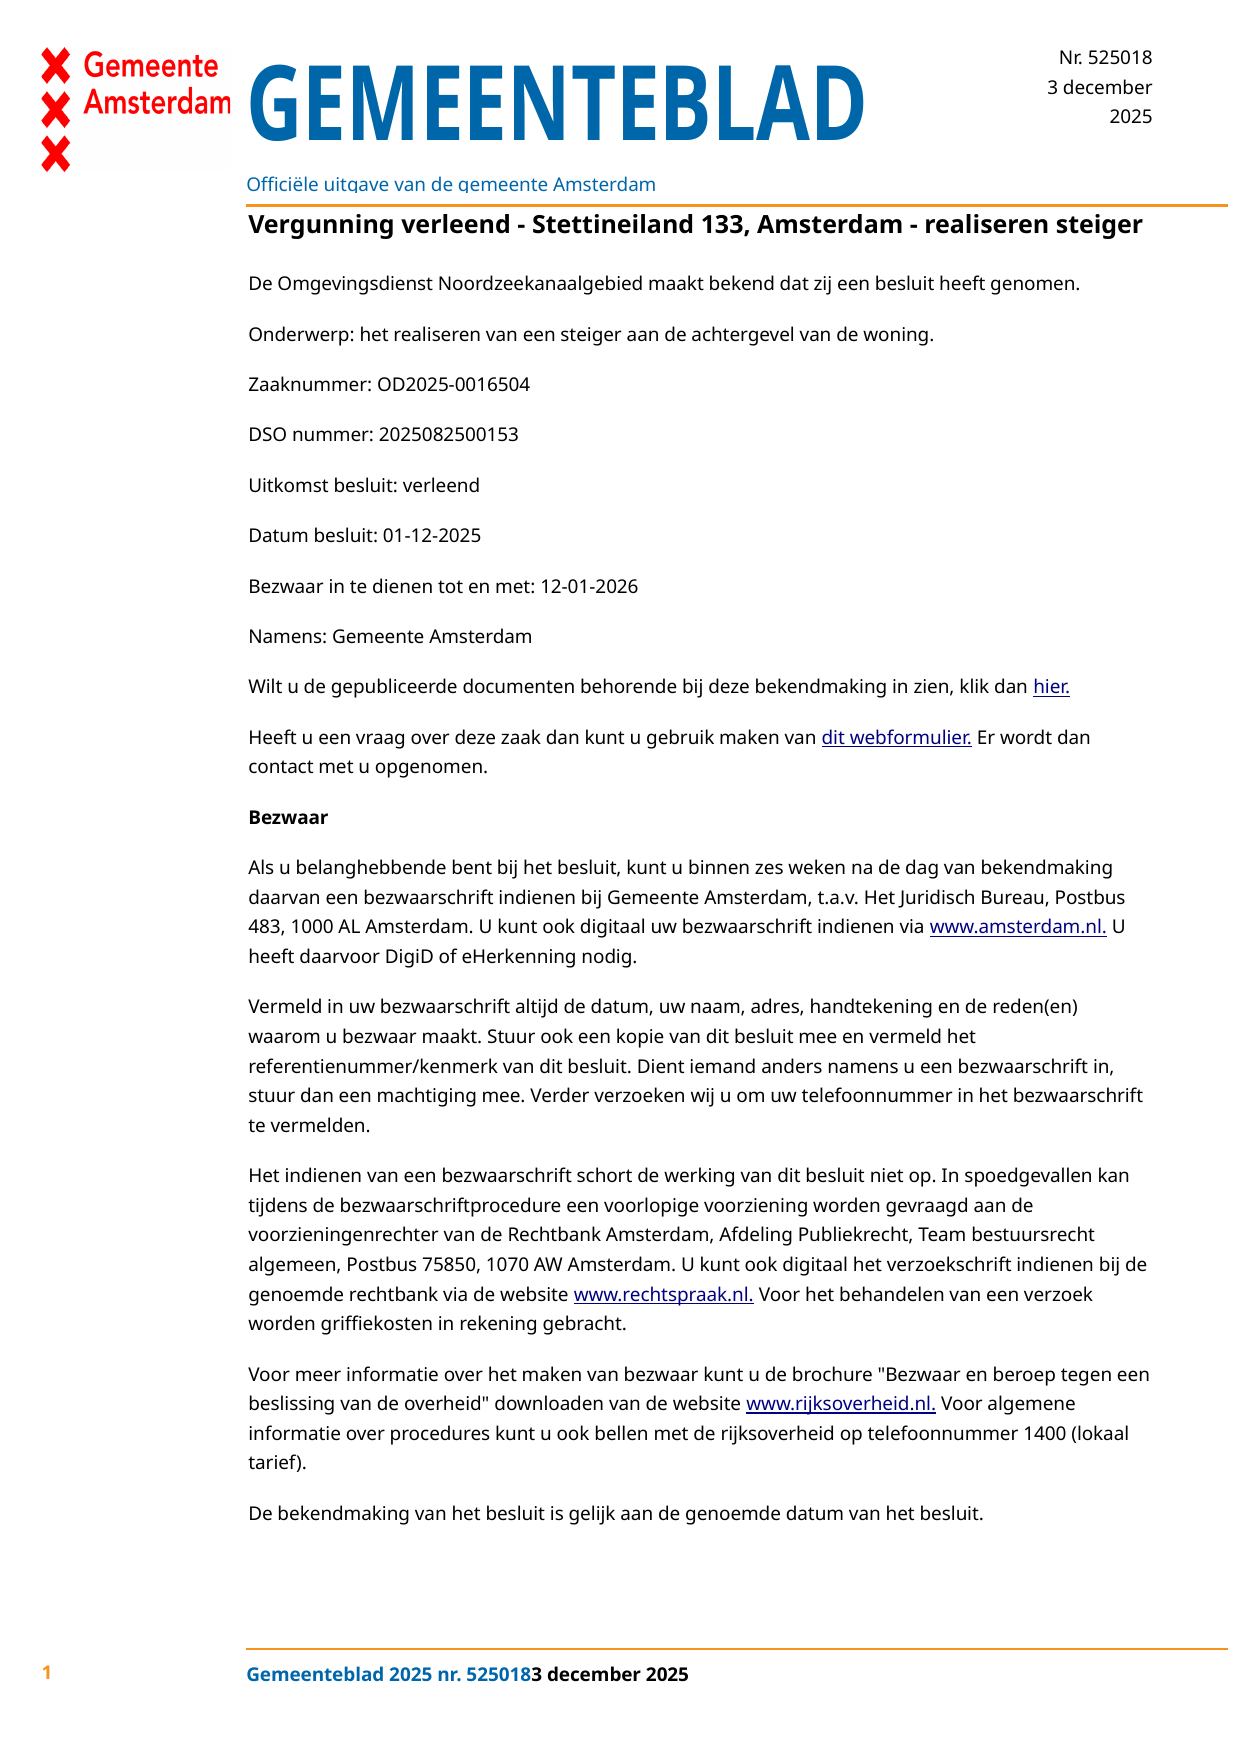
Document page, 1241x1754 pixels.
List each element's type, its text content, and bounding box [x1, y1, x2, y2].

text Vermeld in uw bezwaarschrift altijd de datum, uw naam, adres, handtekening en de reden(en) waarom u bezwaar maakt. Stuur ook een kopie van dit besluit mee en vermeld het referentienummer/kenmerk van dit besluit. Dient iemand anders namens u een bezwaarschrift in, stuur dan een machtiging mee. Verder verzoeken wij u om uw telefoonnummer in het bezwaarschrift te vermelden. [248, 994, 1152, 1138]
text Vergunning verleend - Stettineiland 133, Amsterdam - realiseren steiger [248, 207, 1152, 241]
text Bezwaar in te dienen tot en met: 12-01-2026 [248, 573, 1152, 598]
text Datum besluit: 01-12-2025 [248, 522, 1152, 548]
text De bekendmaking van het besluit is gelijk aan de genoemde datum van het besluit. [248, 1500, 1152, 1526]
text Het indienen van een bezwaarschrift schort de werking van dit besluit niet op. In spoedgevallen kan tijdens de bezwaarschriftprocedure een voorlopige voorziening worden gevraagd aan de voorzieningenrechter van de Rechtbank Amsterdam, Afdeling Publiekrecht, Team bestuursrecht algemeen, Postbus 75850, 1070 AW Amsterdam. U kunt ook digitaal het verzoekschrift indienen bij de genoemde rechtbank via de website www.rechtspraak.nl. Voor het behandelen van een verzoek worden griffiekosten in rekening gebracht. [248, 1162, 1152, 1336]
text Heeft u een vraag over deze zaak dan kunt u gebruik maken van dit webformulier. Er wordt dan contact met u opgenomen. [248, 724, 1152, 779]
text DSO nummer: 2025082500153 [248, 422, 1152, 447]
text Wilt u de gepubliceerde documenten behorende bij deze bekendmaking in zien, klik dan hier. [248, 674, 1152, 699]
text De Omgevingsdienst Noordzeekanaalgebied maakt bekend dat zij een besluit heeft genomen. [248, 270, 1152, 296]
text Onderwerp: het realiseren van een steiger aan de achtergevel van de woning. [248, 321, 1152, 346]
picture [41, 47, 231, 172]
text Bezwaar [248, 804, 1152, 830]
text Voor meer informatie over het maken van bezwaar kunt u de brochure "Bezwaar en beroep tegen een beslissing van de overheid" downloaden van de website www.rijksoverheid.nl. Voor algemene informatie over procedures kunt u ook bellen met de rijksoverheid op telefoonnummer 1400 (lokaal tarief). [248, 1361, 1152, 1475]
text Uitkomst besluit: verleend [248, 472, 1152, 498]
text Als u belanghebbende bent bij het besluit, kunt u binnen zes weken na de dag van bekendmaking daarvan een bezwaarschrift indienen bij Gemeente Amsterdam, t.a.v. Het Juridisch Bureau, Postbus 483, 1000 AL Amsterdam. U kunt ook digitaal uw bezwaarschrift indienen via www.amsterdam.nl. U heeft daarvoor DigiD of eHerkenning nodig. [248, 854, 1152, 969]
text Namens: Gemeente Amsterdam [248, 623, 1152, 649]
text Zaaknummer: OD2025-0016504 [248, 371, 1152, 397]
